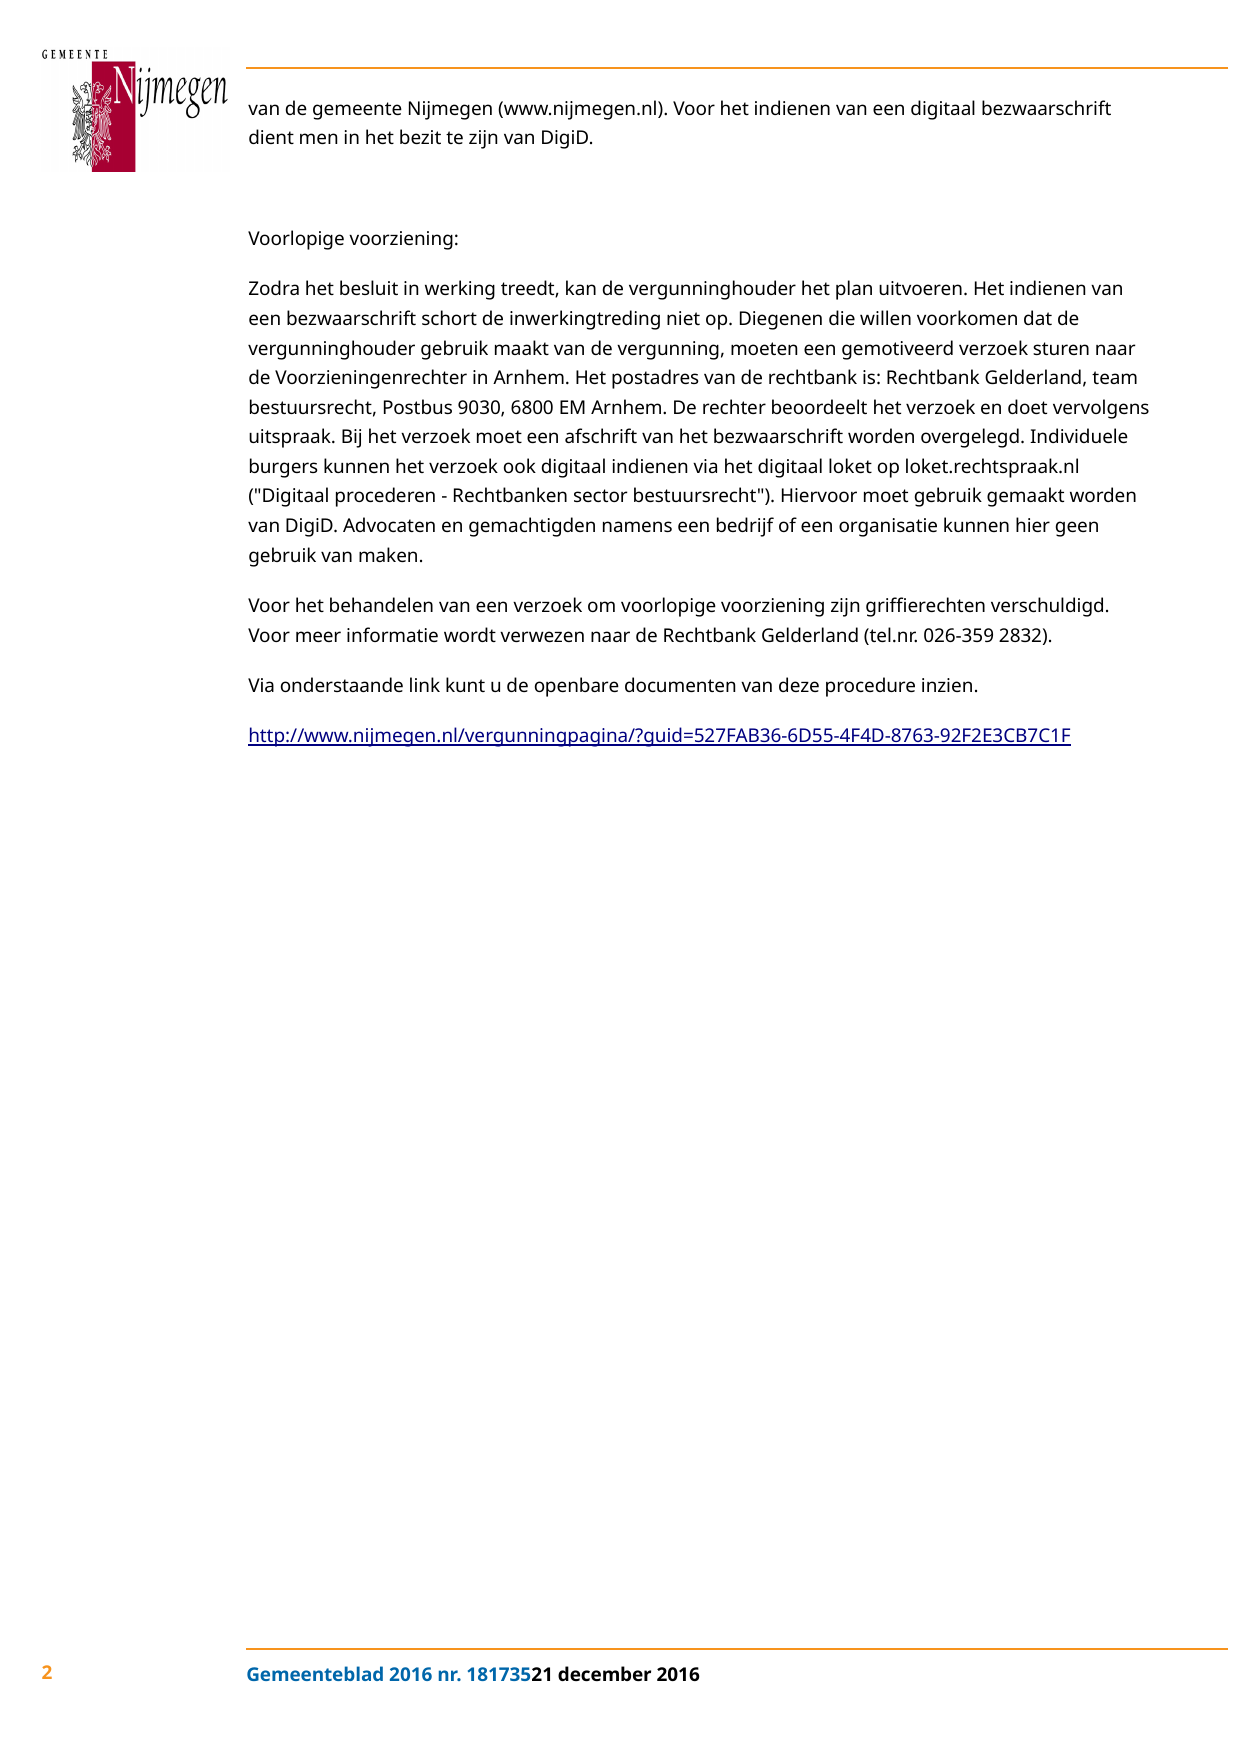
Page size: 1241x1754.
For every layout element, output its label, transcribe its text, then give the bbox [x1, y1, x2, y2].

picture [41, 47, 231, 172]
text Voorlopige voorziening: [248, 225, 1152, 251]
text Via onderstaande link kunt u de openbare documenten van deze procedure inzien. [248, 672, 1152, 698]
text Voor het behandelen van een verzoek om voorlopige voorziening zijn griffierechten verschuldigd. Voor meer informatie wordt verwezen naar de Rechtbank Gelderland (tel.nr. 026-359 2832). [248, 592, 1152, 648]
text van de gemeente Nijmegen (www.nijmegen.nl). Voor het indienen van een digitaal bezwaarschrift dient men in het bezit te zijn van DigiD. [248, 95, 1152, 150]
text Zodra het besluit in werking treedt, kan de vergunninghouder het plan uitvoeren. Het indienen van een bezwaarschrift schort de inwerkingtreding niet op. Diegenen die willen voorkomen dat de vergunninghouder gebruik maakt van de vergunning, moeten een gemotiveerd verzoek sturen naar de Voorzieningenrechter in Arnhem. Het postadres van de rechtbank is: Rechtbank Gelderland, team bestuursrecht, Postbus 9030, 6800 EM Arnhem. De rechter beoordeelt het verzoek en doet vervolgens uitspraak. Bij het verzoek moet een afschrift van het bezwaarschrift worden overgelegd. Individuele burgers kunnen het verzoek ook digitaal indienen via het digitaal loket op loket.rechtspraak.nl ("Digitaal procederen - Rechtbanken sector bestuursrecht"). Hiervoor moet gebruik gemaakt worden van DigiD. Advocaten en gemachtigden namens een bedrijf of een organisatie kunnen hier geen gebruik van maken. [248, 276, 1152, 568]
text http://www.nijmegen.nl/vergunningpagina/?guid=527FAB36-6D55-4F4D-8763-92F2E3CB7C1F [248, 723, 1152, 748]
